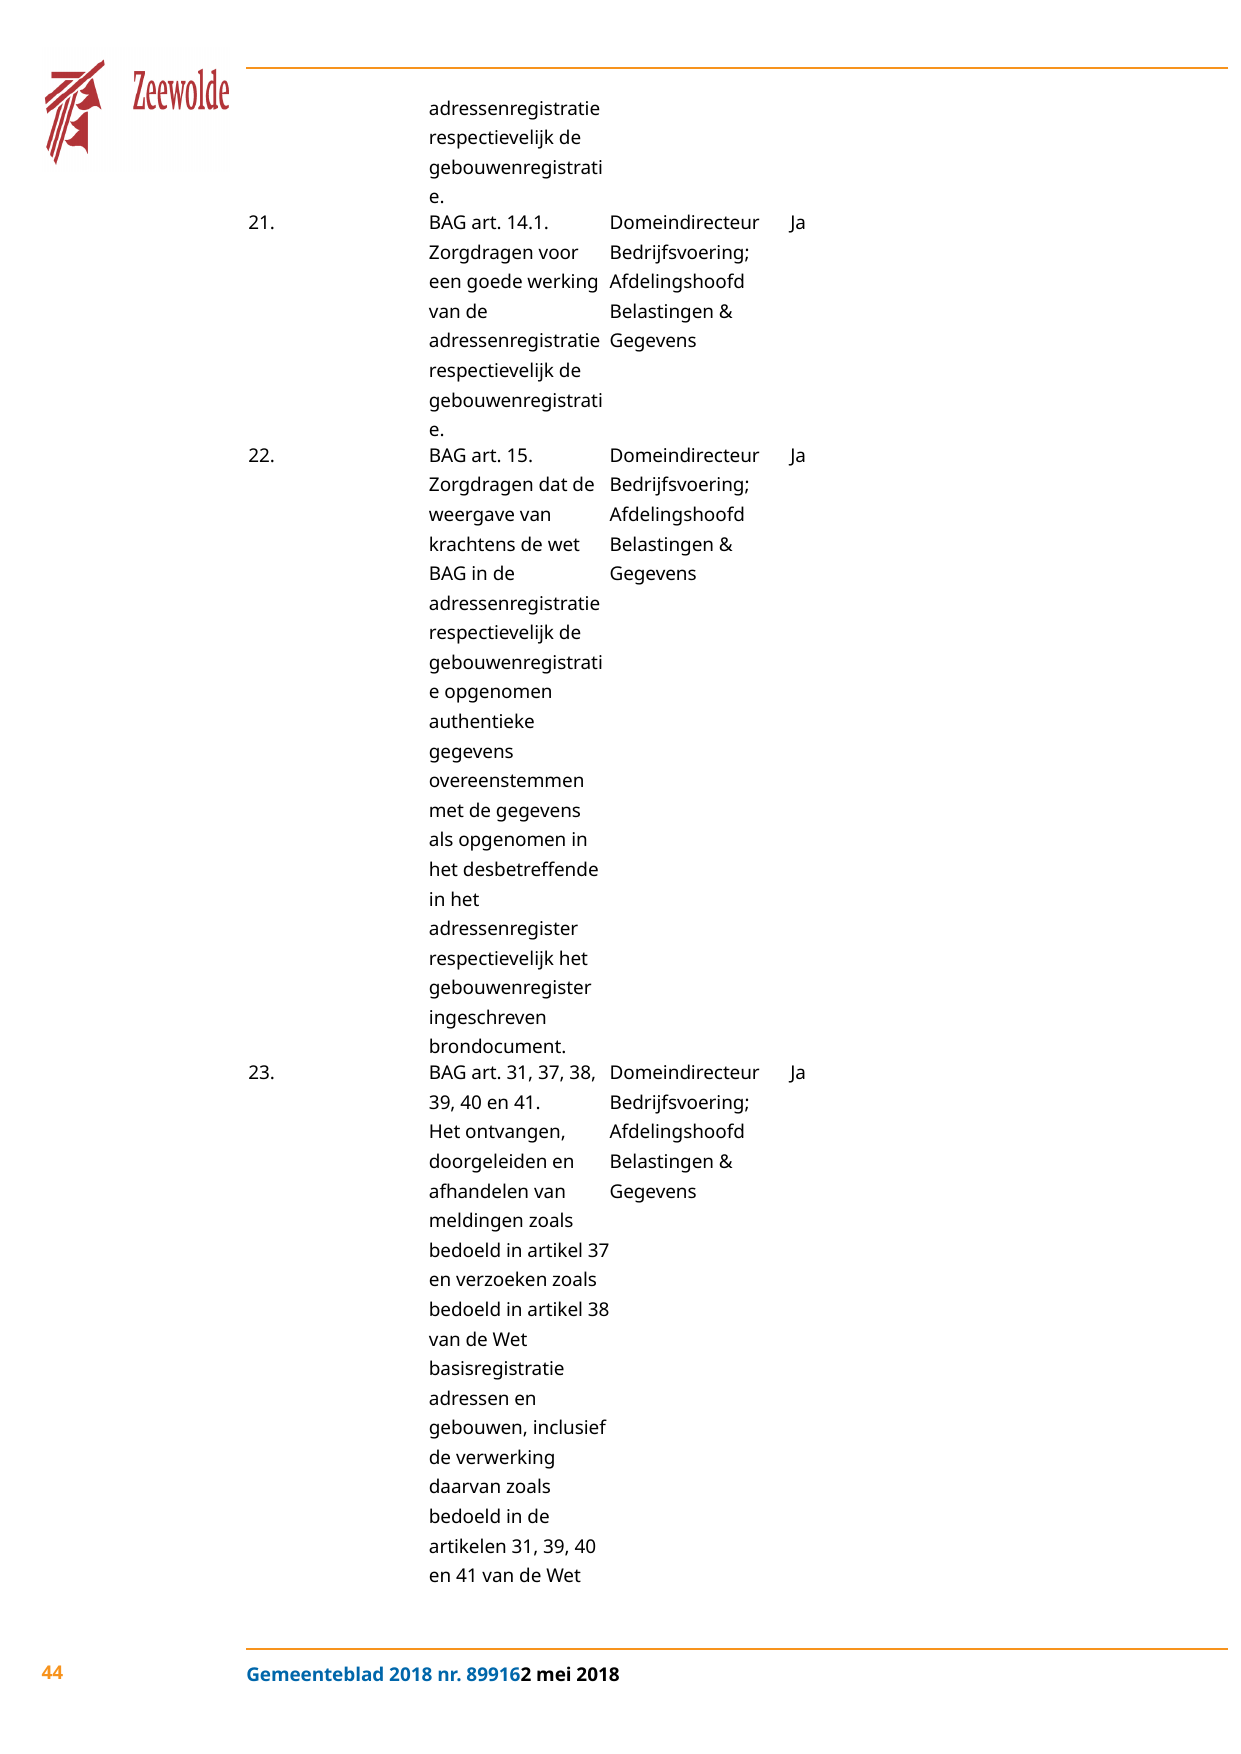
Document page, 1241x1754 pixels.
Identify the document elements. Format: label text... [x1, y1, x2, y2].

table_cell Domeindirecteur Bedrijfsvoering; Afdelingshoofd Belastingen & Gegevens [609, 209, 790, 442]
table_cell Ja [790, 209, 971, 442]
table_cell BAG art. 15. Zorgdragen dat de weergave van krachtens de wet BAG in de adressenregistratie respectievelijk de gebouwenregistratie opgenomen authentieke gegevens overeenstemmen met de gegevens als opgenomen in het desbetreffende in het adressenregister respectievelijk het gebouwenregister ingeschreven brondocument. [429, 442, 609, 1059]
table_cell [971, 95, 1152, 209]
table_cell 23. [248, 1060, 429, 1588]
table_cell [971, 1060, 1152, 1588]
table_cell Domeindirecteur Bedrijfsvoering; Afdelingshoofd Belastingen & Gegevens [609, 442, 790, 1059]
table_cell 22. [248, 442, 429, 1059]
table_cell Ja [790, 442, 971, 1059]
table_cell [971, 209, 1152, 442]
table_cell [609, 95, 790, 209]
table_cell 21. [248, 209, 429, 442]
table_cell BAG art. 14.1. Zorgdragen voor een goede werking van de adressenregistratie respectievelijk de gebouwenregistratie. [429, 209, 609, 442]
table_cell adressenregistratie respectievelijk de gebouwenregistratie. [429, 95, 609, 209]
table_cell [790, 95, 971, 209]
table_cell BAG art. 31, 37, 38, 39, 40 en 41. Het ontvangen, doorgeleiden en afhandelen van meldingen zoals bedoeld in artikel 37 en verzoeken zoals bedoeld in artikel 38 van de Wet basisregistratie adressen en gebouwen, inclusief de verwerking daarvan zoals bedoeld in de artikelen 31, 39, 40 en 41 van de Wet [429, 1060, 609, 1588]
table_cell [248, 95, 429, 209]
picture [41, 47, 231, 172]
table_cell Domeindirecteur Bedrijfsvoering; Afdelingshoofd Belastingen & Gegevens [609, 1060, 790, 1588]
table_cell Ja [790, 1060, 971, 1588]
table_cell [971, 442, 1152, 1059]
